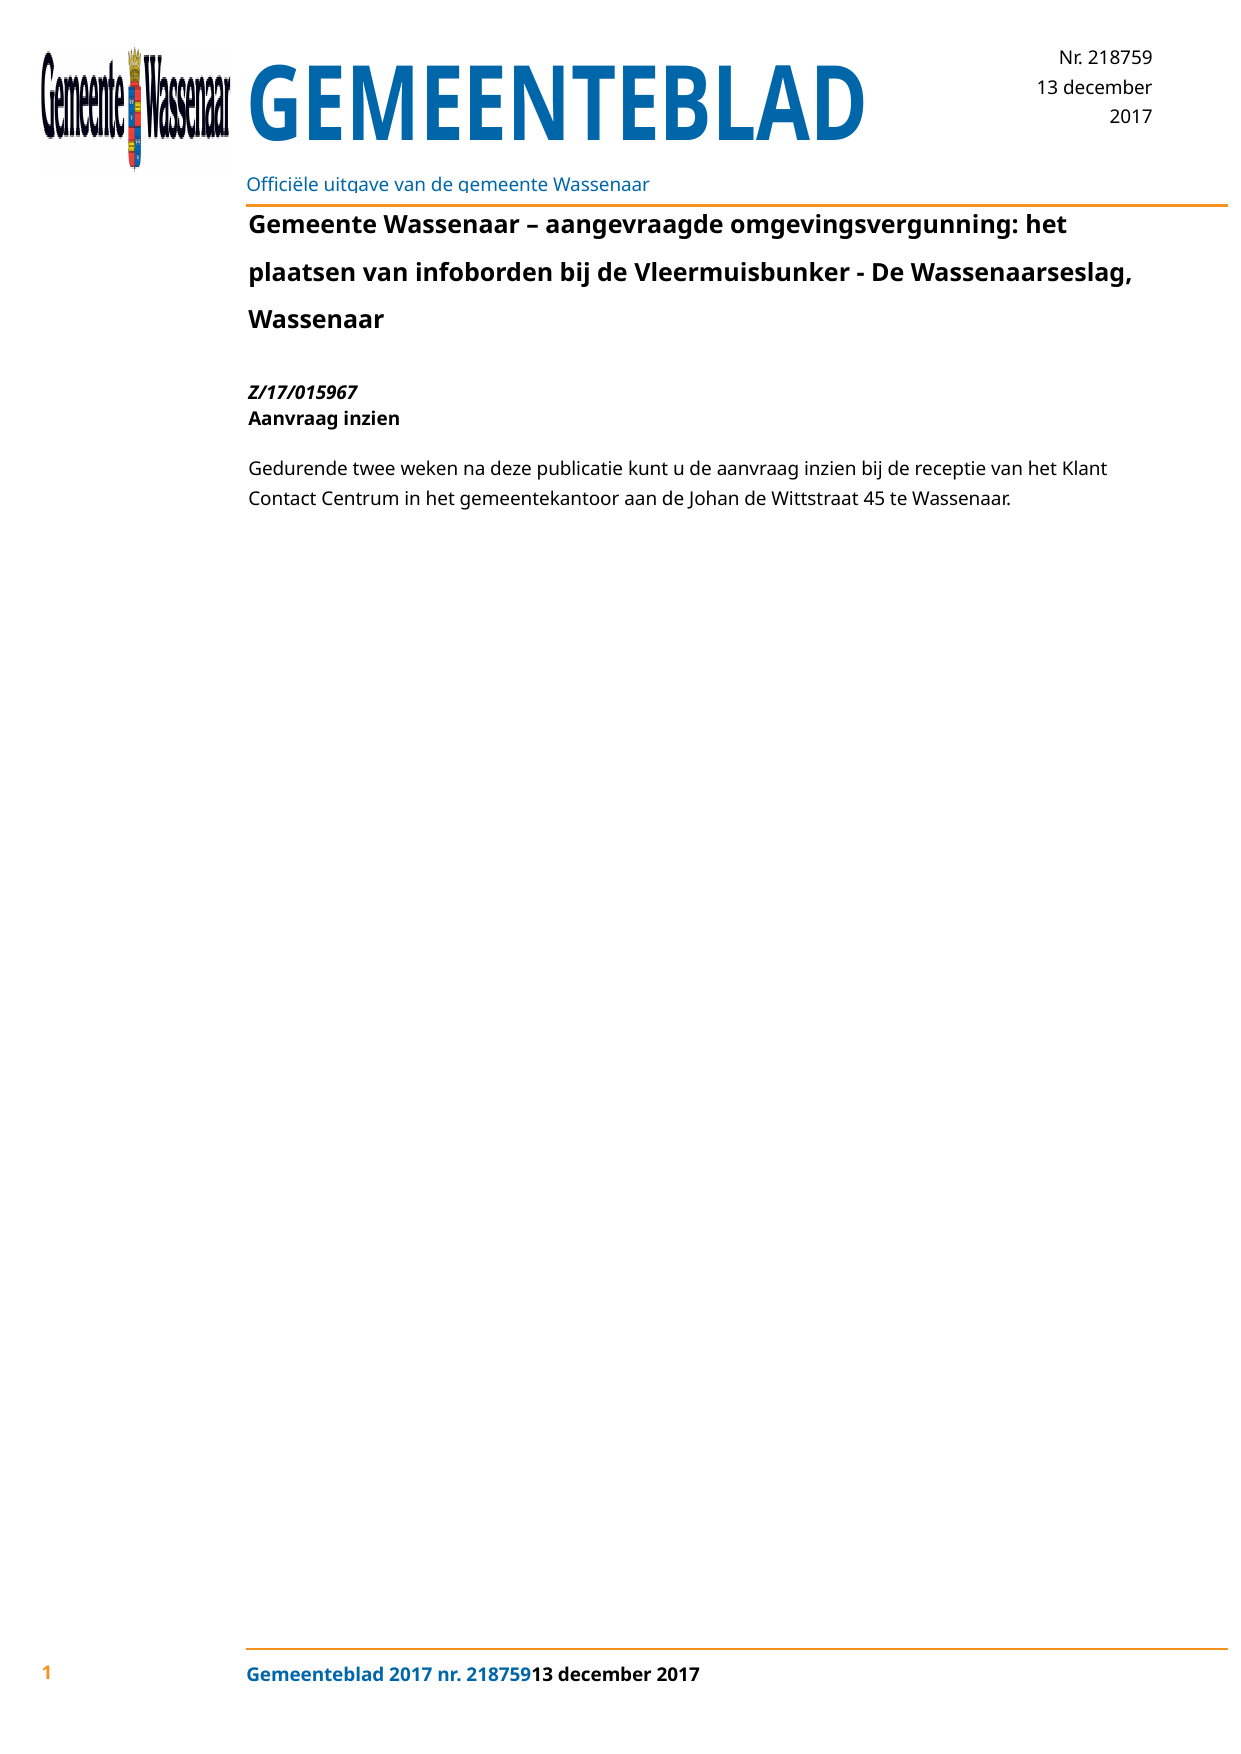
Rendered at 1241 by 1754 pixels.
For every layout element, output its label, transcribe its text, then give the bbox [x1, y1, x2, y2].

text Gemeente Wassenaar – aangevraagde omgevingsvergunning: het plaatsen van infoborden bij de Vleermuisbunker - De Wassenaarseslag, Wassenaar [248, 207, 1152, 336]
text Gedurende twee weken na deze publicatie kunt u de aanvraag inzien bij de receptie van het Klant Contact Centrum in het gemeentekantoor aan de Johan de Wittstraat 45 te Wassenaar. [248, 455, 1152, 511]
text Aanvraag inzien [248, 405, 1152, 431]
text Z/17/015967 [248, 379, 1152, 405]
picture [41, 47, 231, 172]
